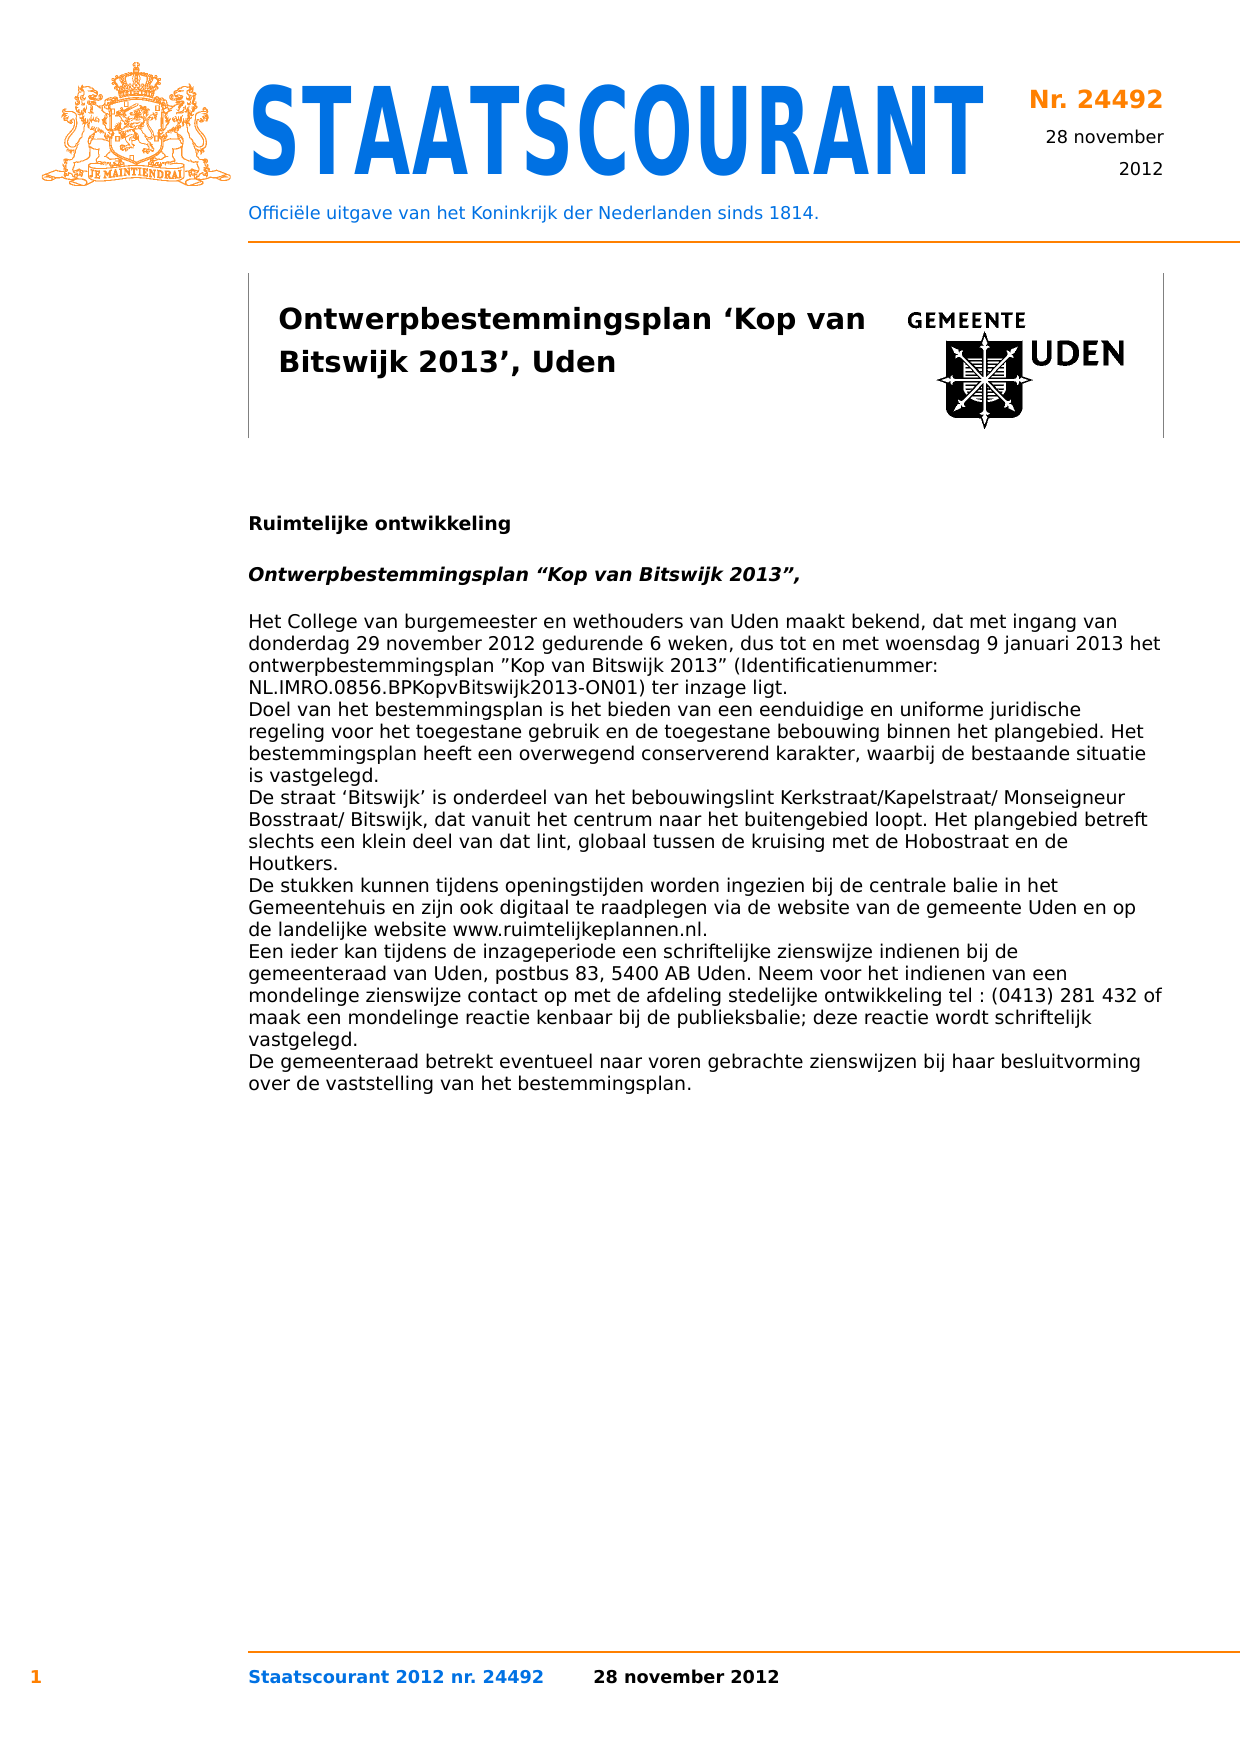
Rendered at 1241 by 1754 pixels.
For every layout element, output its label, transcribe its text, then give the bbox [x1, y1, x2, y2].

table_cell 2012 [998, 153, 1240, 203]
subtitle Ruimtelijke ontwikkeling [248, 512, 1163, 534]
text Het College van burgemeester en wethouders van Uden maakt bekend, dat met ingang van donderdag 29 november 2012 gedurende 6 weken, dus tot en met woensdag 9 januari 2013 het ontwerpbestemmingsplan ”Kop van Bitswijk 2013” (Identificatienummer: NL.IMRO.0856.BPKopvBitswijk2013-ON01) ter inzage ligt. [248, 611, 1163, 699]
table_header [25, 62, 248, 241]
picture [41, 62, 231, 186]
table_cell Officiële uitgave van het Koninkrijk der Nederlanden sinds 1814. [248, 203, 1240, 241]
text De gemeenteraad betrekt eventueel naar voren gebrachte zienswijzen bij haar besluitvorming over de vaststelling van het bestemmingsplan. [248, 1051, 1163, 1095]
text De straat ‘Bitswijk’ is onderdeel van het bebouwingslint Kerkstraat/Kapelstraat/ Monseigneur Bosstraat/ Bitswijk, dat vanuit het centrum naar het buitengebied loopt. Het plangebied betreft slechts een klein deel van dat lint, globaal tussen de kruising met de Hobostraat en de Houtkers. [248, 787, 1163, 875]
picture [897, 302, 1134, 439]
subtitle Ontwerpbestemmingsplan ‘Kop van Bitswijk 2013’, Uden [249, 273, 1163, 438]
text Een ieder kan tijdens de inzageperiode een schriftelijke zienswijze indienen bij de gemeenteraad van Uden, postbus 83, 5400 AB Uden. Neem voor het indienen van een mondelinge zienswijze contact op met de afdeling stedelijke ontwikkeling tel : (0413) 281 432 of maak een mondelinge reactie kenbaar bij de publieksbalie; deze reactie wordt schriftelijk vastgelegd. [248, 941, 1163, 1051]
table_header STAATSCOURANT [248, 62, 998, 203]
table_header Nr. 24492 [998, 62, 1240, 121]
text Doel van het bestemmingsplan is het bieden van een eenduidige en uniforme juridische regeling voor het toegestane gebruik en de toegestane bebouwing binnen het plangebied. Het bestemmingsplan heeft een overwegend conserverend karakter, waarbij de bestaande situatie is vastgelegd. [248, 699, 1163, 787]
table_cell 28 november [998, 121, 1240, 153]
subtitle Ontwerpbestemmingsplan “Kop van Bitswijk 2013”, [248, 564, 1163, 586]
text De stukken kunnen tijdens openingstijden worden ingezien bij de centrale balie in het Gemeentehuis en zijn ook digitaal te raadplegen via de website van de gemeente Uden en op de landelijke website www.ruimtelijkeplannen.nl. [248, 875, 1163, 941]
